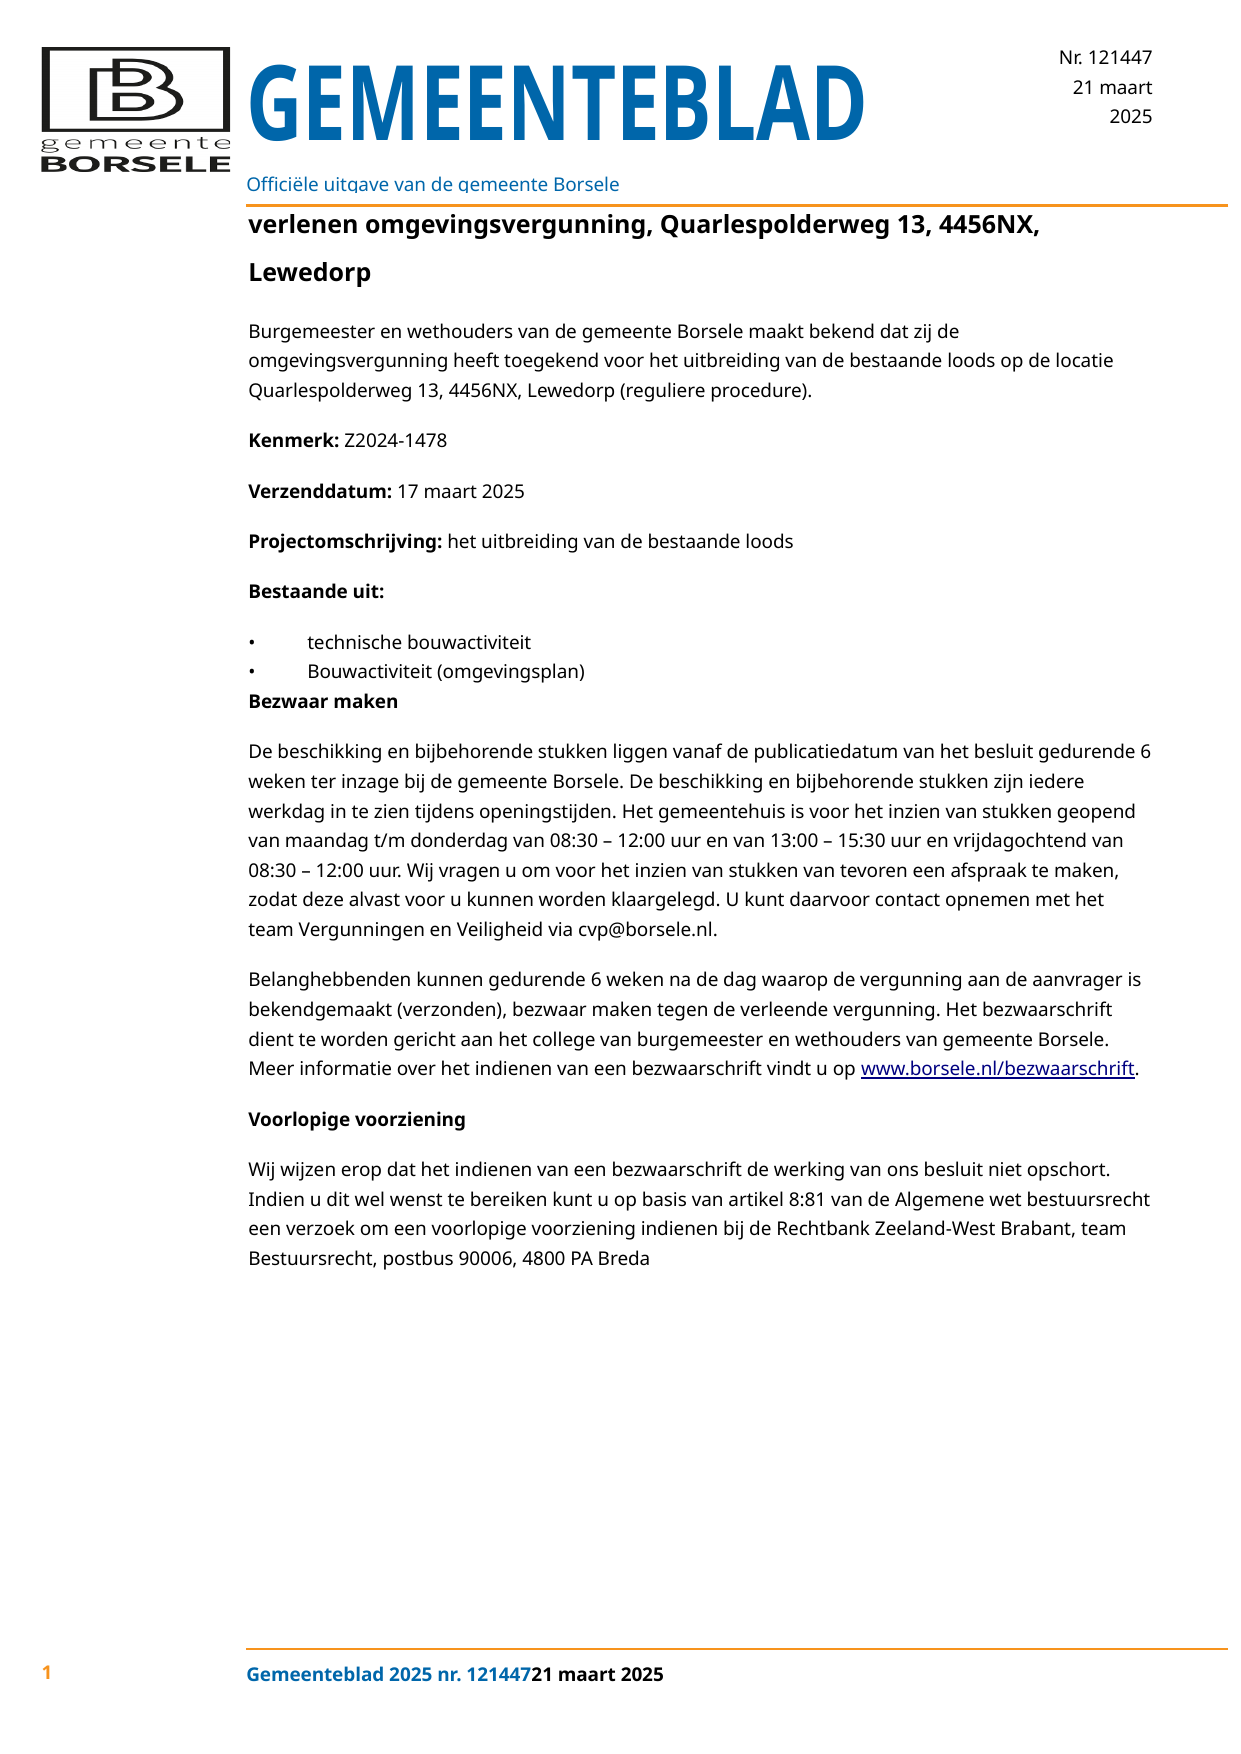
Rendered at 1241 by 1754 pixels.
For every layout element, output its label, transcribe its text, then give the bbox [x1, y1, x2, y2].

text verlenen omgevingsvergunning, Quarlespolderweg 13, 4456NX, Lewedorp [248, 207, 1152, 288]
text Wij wijzen erop dat het indienen van een bezwaarschrift de werking van ons besluit niet opschort. Indien u dit wel wenst te bereiken kunt u op basis van artikel 8:81 van de Algemene wet bestuursrecht een verzoek om een voorlopige voorziening indienen bij de Rechtbank Zeeland-West Brabant, team Bestuursrecht, postbus 90006, 4800 PA Breda [248, 1156, 1152, 1271]
picture [41, 47, 231, 172]
text Verzenddatum: 17 maart 2025 [248, 478, 1152, 504]
text Belanghebbenden kunnen gedurende 6 weken na de dag waarop de vergunning aan de aanvrager is bekendgemaakt (verzonden), bezwaar maken tegen de verleende vergunning. Het bezwaarschrift dient te worden gericht aan het college van burgemeester en wethouders van gemeente Borsele. Meer informatie over het indienen van een bezwaarschrift vindt u op www.borsele.nl/bezwaarschrift. [248, 967, 1152, 1081]
list technische bouwactiviteit [248, 629, 1152, 655]
text Bezwaar maken [248, 688, 1152, 714]
text Voorlopige voorziening [248, 1106, 1152, 1132]
text Burgemeester en wethouders van de gemeente Borsele maakt bekend dat zij de omgevingsvergunning heeft toegekend voor het uitbreiding van de bestaande loods op de locatie Quarlespolderweg 13, 4456NX, Lewedorp (reguliere procedure). [248, 318, 1152, 403]
text Kenmerk: Z2024-1478 [248, 427, 1152, 453]
list Bouwactiviteit (omgevingsplan) [248, 659, 1152, 684]
text De beschikking en bijbehorende stukken liggen vanaf de publicatiedatum van het besluit gedurende 6 weken ter inzage bij de gemeente Borsele. De beschikking en bijbehorende stukken zijn iedere werkdag in te zien tijdens openingstijden. Het gemeentehuis is voor het inzien van stukken geopend van maandag t/m donderdag van 08:30 – 12:00 uur en van 13:00 – 15:30 uur en vrijdagochtend van 08:30 – 12:00 uur. Wij vragen u om voor het inzien van stukken van tevoren een afspraak te maken, zodat deze alvast voor u kunnen worden klaargelegd. U kunt daarvoor contact opnemen met het team Vergunningen en Veiligheid via cvp@borsele.nl. [248, 739, 1152, 942]
text Projectomschrijving: het uitbreiding van de bestaande loods [248, 528, 1152, 554]
text Bestaande uit: [248, 579, 1152, 604]
